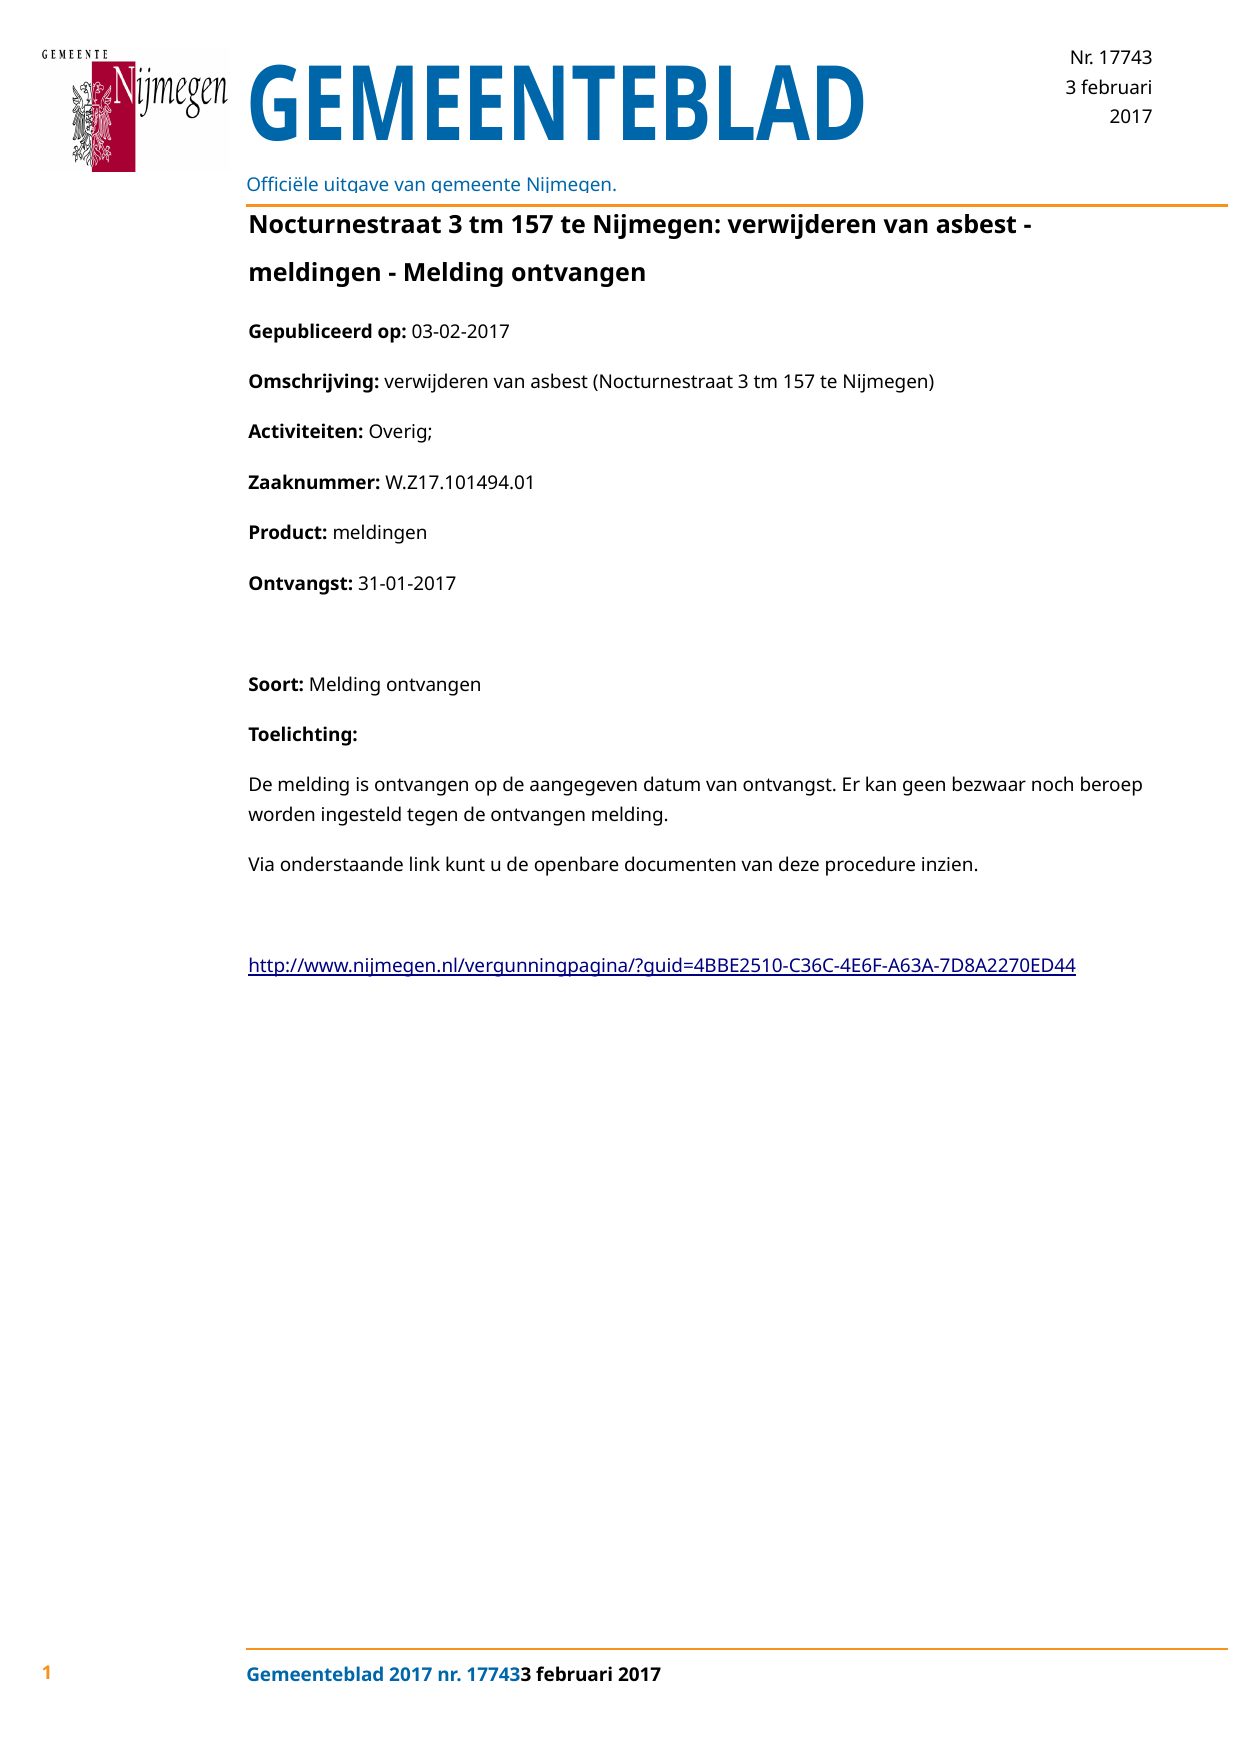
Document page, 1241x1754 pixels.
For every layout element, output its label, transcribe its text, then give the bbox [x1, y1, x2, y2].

text Zaaknummer: W.Z17.101494.01 [248, 469, 1152, 495]
text Toelichting: [248, 721, 1152, 747]
text Via onderstaande link kunt u de openbare documenten van deze procedure inzien. [248, 852, 1152, 877]
text Ontvangst: 31-01-2017 [248, 570, 1152, 596]
text Gepubliceerd op: 03-02-2017 [248, 318, 1152, 344]
text Omschrijving: verwijderen van asbest (Nocturnestraat 3 tm 157 te Nijmegen) [248, 368, 1152, 394]
text Activiteiten: Overig; [248, 419, 1152, 444]
text Nocturnestraat 3 tm 157 te Nijmegen: verwijderen van asbest - meldingen - Melding ontvangen [248, 207, 1152, 288]
text http://www.nijmegen.nl/vergunningpagina/?guid=4BBE2510-C36C-4E6F-A63A-7D8A2270ED44 [248, 952, 1152, 978]
text De melding is ontvangen op de aangegeven datum van ontvangst. Er kan geen bezwaar noch beroep worden ingesteld tegen de ontvangen melding. [248, 772, 1152, 827]
text Product: meldingen [248, 519, 1152, 545]
text Soort: Melding ontvangen [248, 671, 1152, 697]
picture [41, 47, 231, 172]
